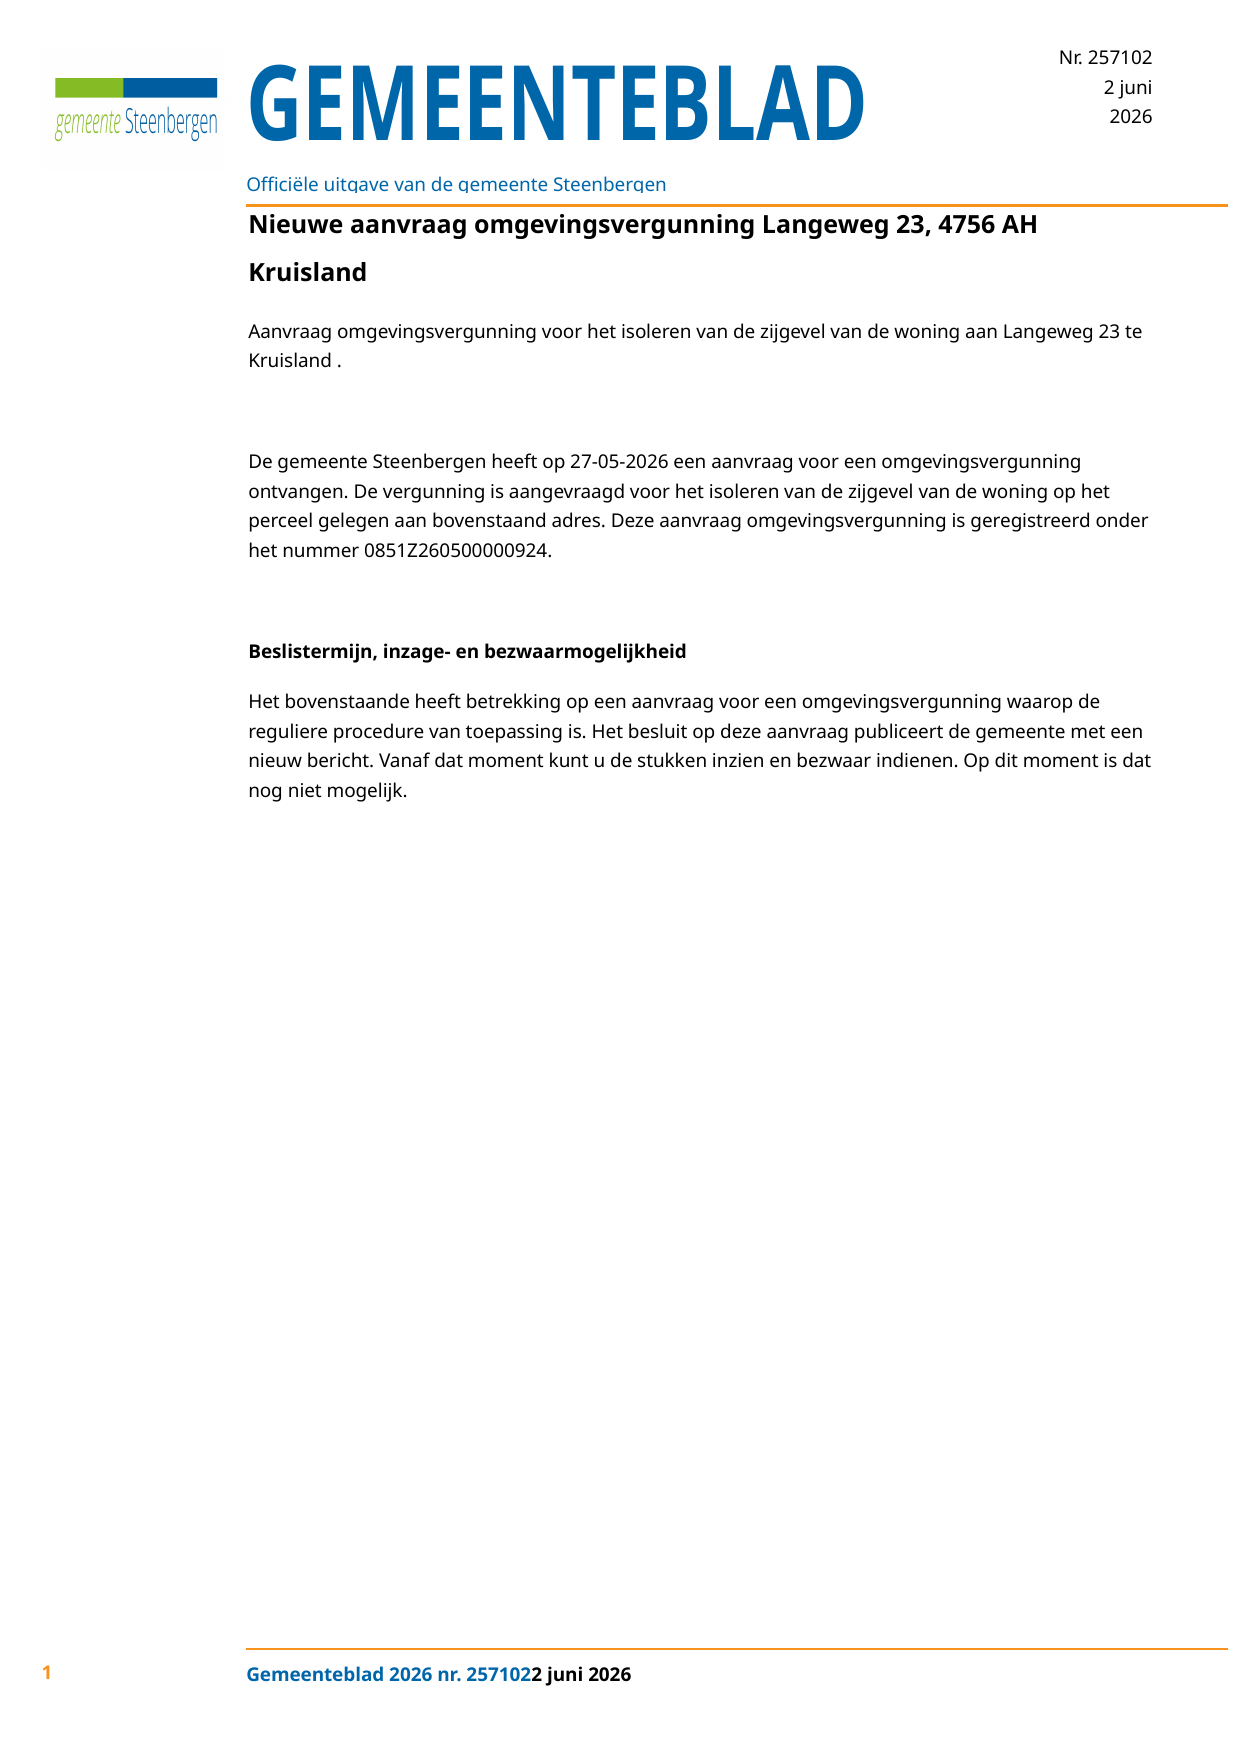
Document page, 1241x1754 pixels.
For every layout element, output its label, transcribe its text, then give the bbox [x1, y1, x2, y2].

text Nieuwe aanvraag omgevingsvergunning Langeweg 23, 4756 AH Kruisland [248, 207, 1152, 288]
text De gemeente Steenbergen heeft op 27-05-2026 een aanvraag voor een omgevingsvergunning ontvangen. De vergunning is aangevraagd voor het isoleren van de zijgevel van de woning op het perceel gelegen aan bovenstaand adres. Deze aanvraag omgevingsvergunning is geregistreerd onder het nummer 0851Z260500000924. [248, 448, 1152, 563]
text Beslistermijn, inzage- en bezwaarmogelijkheid [248, 638, 1152, 664]
text Aanvraag omgevingsvergunning voor het isoleren van de zijgevel van de woning aan Langeweg 23 te Kruisland . [248, 318, 1152, 373]
picture [41, 47, 231, 172]
text Het bovenstaande heeft betrekking op een aanvraag voor een omgevingsvergunning waarop de reguliere procedure van toepassing is. Het besluit op deze aanvraag publiceert de gemeente met een nieuw bericht. Vanaf dat moment kunt u de stukken inzien en bezwaar indienen. Op dit moment is dat nog niet mogelijk. [248, 688, 1152, 803]
